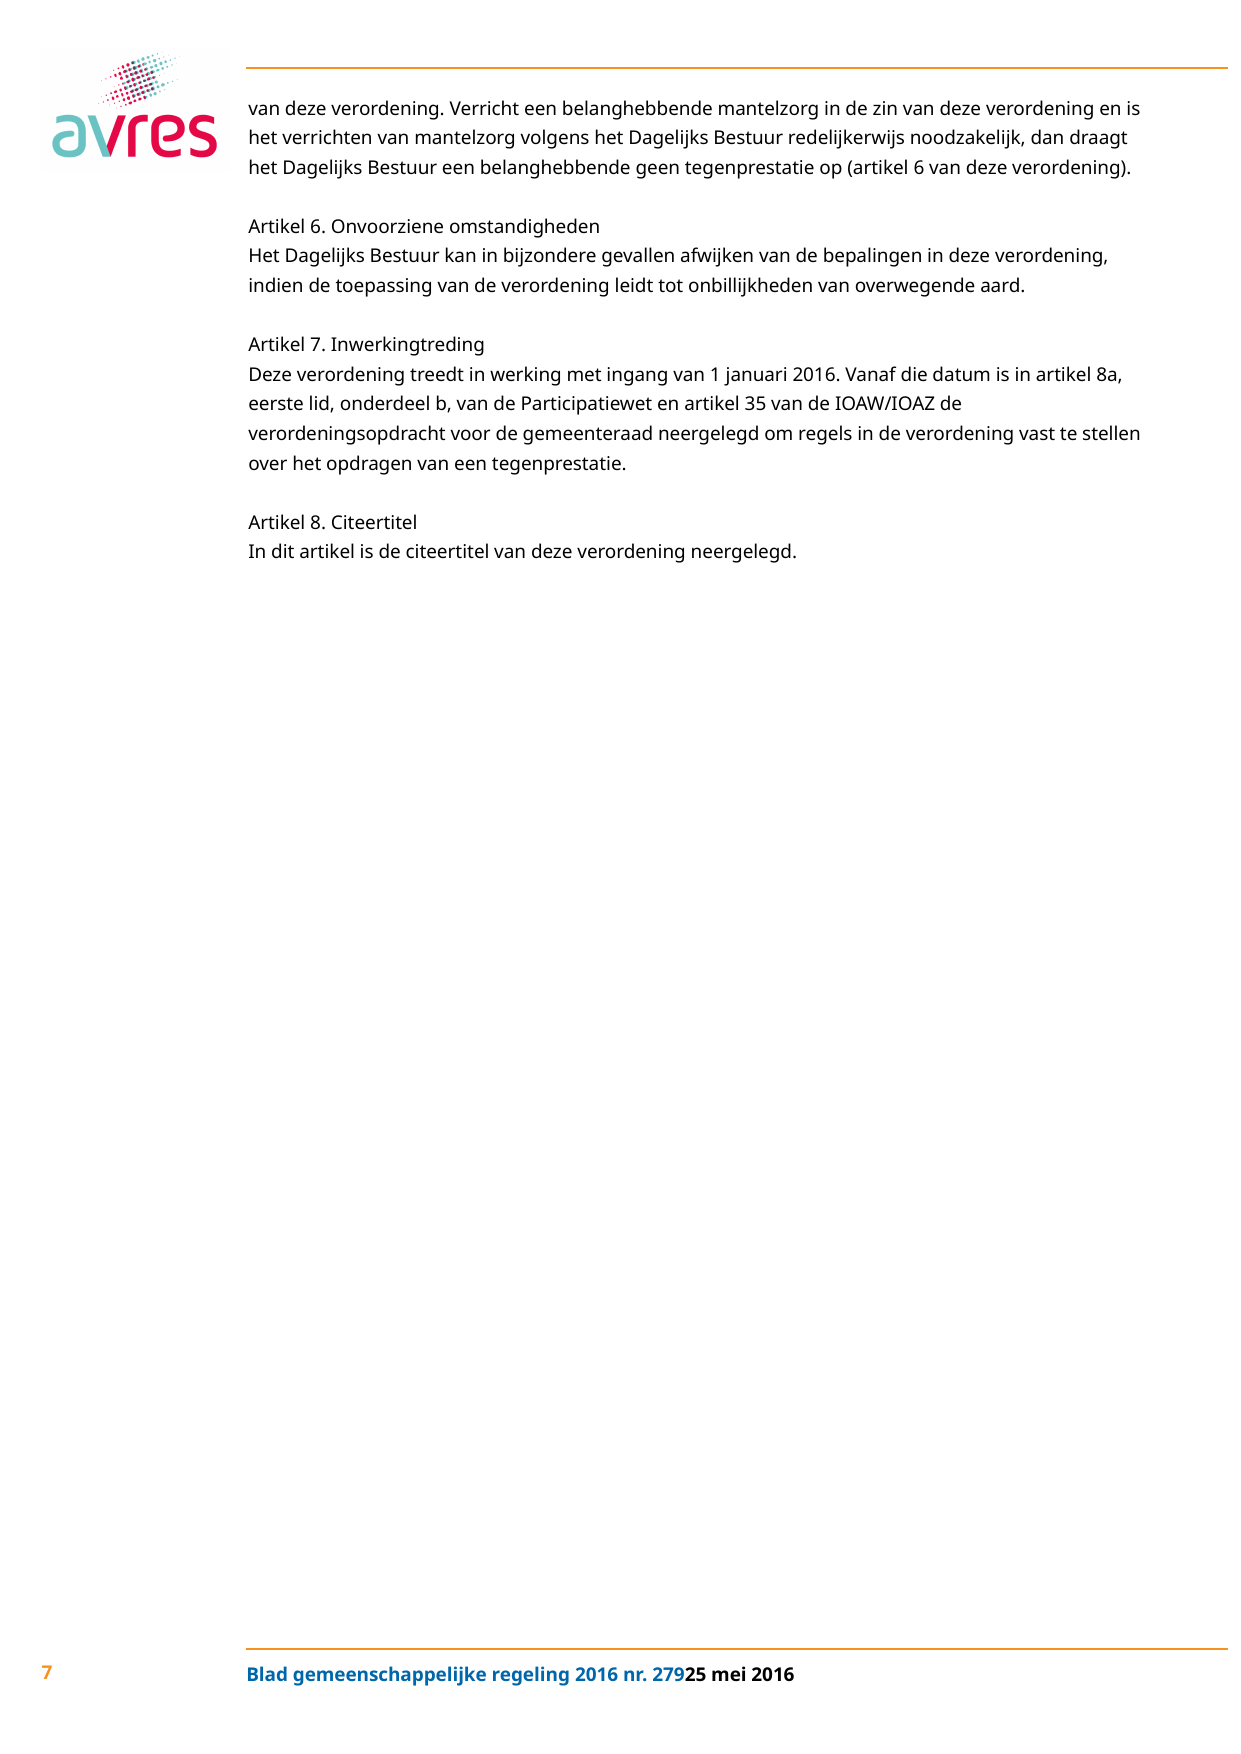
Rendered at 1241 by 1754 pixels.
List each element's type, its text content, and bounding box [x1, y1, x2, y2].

text Artikel 6. Onvoorziene omstandigheden [248, 213, 1152, 239]
picture [41, 47, 231, 172]
text In dit artikel is de citeertitel van deze verordening neergelegd. [248, 538, 1152, 564]
text Deze verordening treedt in werking met ingang van 1 januari 2016. Vanaf die datum is in artikel 8a, eerste lid, onderdeel b, van de Participatiewet en artikel 35 van de IOAW/IOAZ de verordeningsopdracht voor de gemeenteraad neergelegd om regels in de verordening vast te stellen over het opdragen van een tegenprestatie. [248, 361, 1152, 476]
text Artikel 7. Inwerkingtreding [248, 331, 1152, 357]
text Artikel 8. Citeertitel [248, 509, 1152, 535]
text van deze verordening. Verricht een belanghebbende mantelzorg in de zin van deze verordening en is het verrichten van mantelzorg volgens het Dagelijks Bestuur redelijkerwijs noodzakelijk, dan draagt het Dagelijks Bestuur een belanghebbende geen tegenprestatie op (artikel 6 van deze verordening). [248, 95, 1152, 180]
text Het Dagelijks Bestuur kan in bijzondere gevallen afwijken van de bepalingen in deze verordening, indien de toepassing van de verordening leidt tot onbillijkheden van overwegende aard. [248, 243, 1152, 298]
